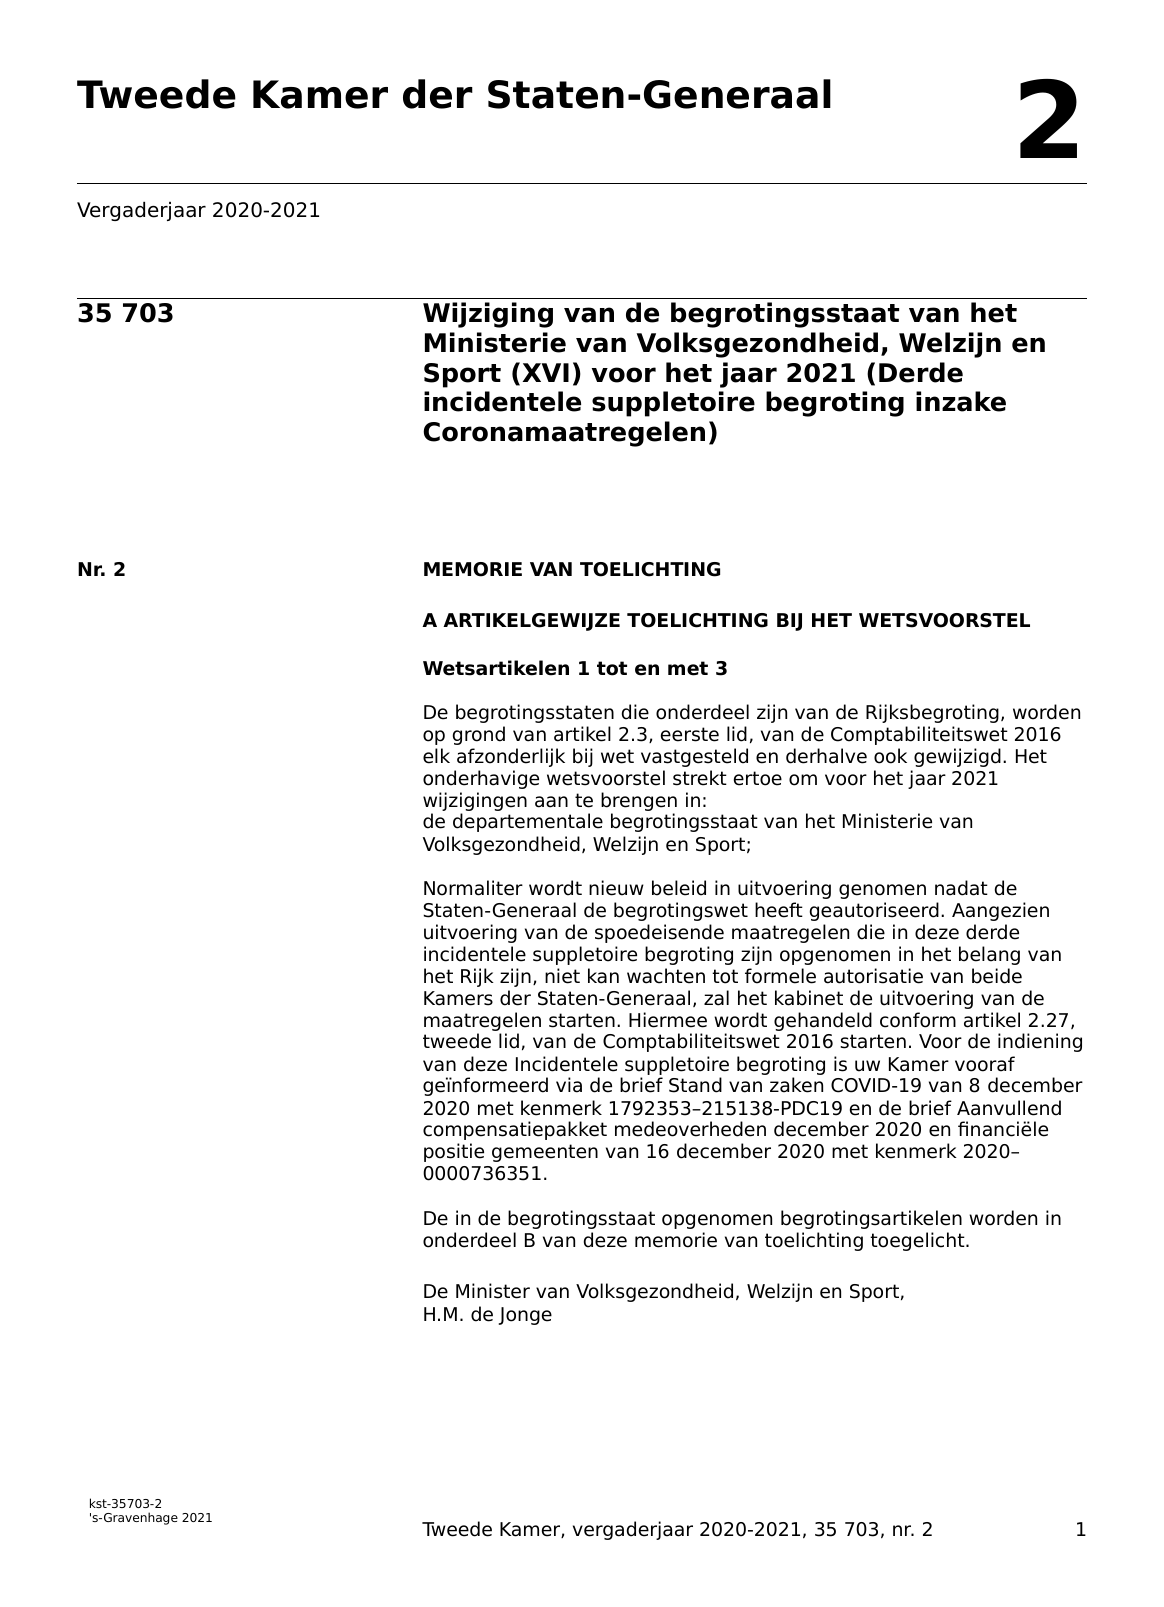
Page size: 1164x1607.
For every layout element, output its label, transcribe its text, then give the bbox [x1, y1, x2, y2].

text de departementale begrotingsstaat van het Ministerie van Volksgezondheid, Welzijn en Sport; [422, 811, 1087, 855]
text De begrotingsstaten die onderdeel zijn van de Rijksbegroting, worden op grond van artikel 2.3, eerste lid, van de Comptabiliteitswet 2016 elk afzonderlijk bij wet vastgesteld en derhalve ook gewijzigd. Het onderhavige wetsvoorstel strekt ertoe om voor het jaar 2021 wijzigingen aan te brengen in: [422, 702, 1087, 811]
subtitle 35 703 Wijziging van de begrotingsstaat van het Ministerie van Volksgezondheid, Welzijn en Sport (XVI) voor het jaar 2021 (Derde incidentele suppletoire begroting inzake Coronamaatregelen) [77, 299, 1087, 447]
text Normaliter wordt nieuw beleid in uitvoering genomen nadat de Staten-Generaal de begrotingswet heeft geautoriseerd. Aangezien uitvoering van de spoedeisende maatregelen die in deze derde incidentele suppletoire begroting zijn opgenomen in het belang van het Rijk zijn, niet kan wachten tot formele autorisatie van beide Kamers der Staten-Generaal, zal het kabinet de uitvoering van de maatregelen starten. Hiermee wordt gehandeld conform artikel 2.27, tweede lid, van de Comptabiliteitswet 2016 starten. Voor de indiening van deze Incidentele suppletoire begroting is uw Kamer vooraf geïnformeerd via de brief Stand van zaken COVID-19 van 8 december 2020 met kenmerk 1792353–215138-PDC19 en de brief Aanvullend compensatiepakket medeoverheden december 2020 en financiële positie gemeenten van 16 december 2020 met kenmerk 2020–0000736351. [422, 878, 1087, 1185]
text De in de begrotingsstaat opgenomen begrotingsartikelen worden in onderdeel B van deze memorie van toelichting toegelicht. [422, 1207, 1087, 1251]
subtitle Wetsartikelen 1 tot en met 3 [422, 657, 1087, 679]
text 's-Gravenhage 2021 [88, 1511, 323, 1525]
table_header Tweede Kamer der Staten-Generaal [77, 59, 886, 183]
subtitle Nr. 2 MEMORIE VAN TOELICHTING [77, 558, 1087, 580]
subtitle A ARTIKELGEWIJZE TOELICHTING BIJ HET WETSVOORSTEL [422, 610, 1087, 632]
text De Minister van Volksgezondheid, Welzijn en Sport, H.M. de Jonge [422, 1281, 1087, 1325]
table_header 2 [886, 59, 1087, 183]
text kst-35703-2 [88, 1497, 323, 1511]
table_cell Vergaderjaar 2020-2021 [77, 184, 1087, 298]
